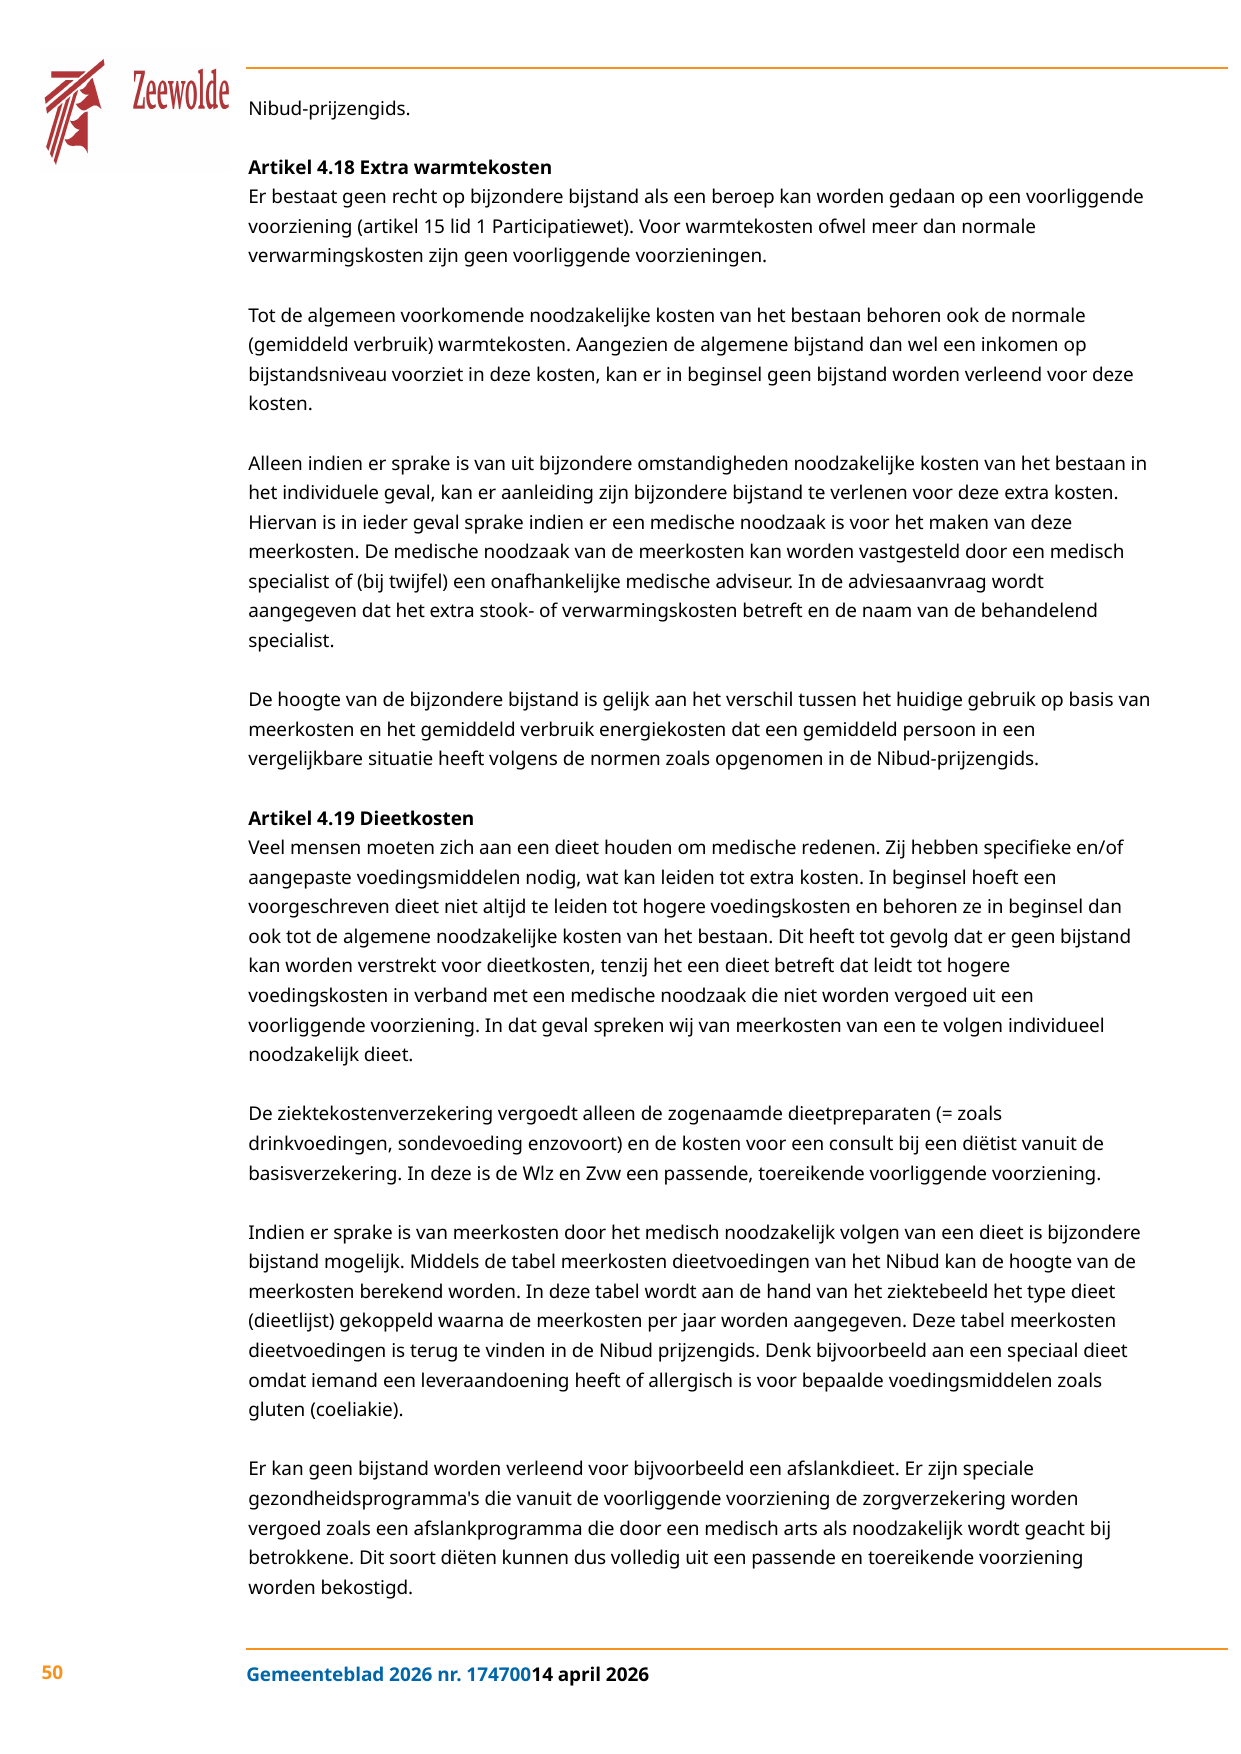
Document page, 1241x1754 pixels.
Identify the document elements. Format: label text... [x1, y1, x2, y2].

text Nibud-prijzengids. [248, 95, 1152, 121]
text De ziektekostenverzekering vergoedt alleen de zogenaamde dieetpreparaten (= zoals drinkvoedingen, sondevoeding enzovoort) en de kosten voor een consult bij een diëtist vanuit de basisverzekering. In deze is de Wlz en Zvw een passende, toereikende voorliggende voorziening. [248, 1101, 1152, 1186]
text Tot de algemeen voorkomende noodzakelijke kosten van het bestaan behoren ook de normale (gemiddeld verbruik) warmtekosten. Aangezien de algemene bijstand dan wel een inkomen op bijstandsniveau voorziet in deze kosten, kan er in beginsel geen bijstand worden verleend voor deze kosten. [248, 302, 1152, 416]
text Er kan geen bijstand worden verleend voor bijvoorbeeld een afslankdieet. Er zijn speciale gezondheidsprogramma's die vanuit de voorliggende voorziening de zorgverzekering worden vergoed zoals een afslankprogramma die door een medisch arts als noodzakelijk wordt geacht bij betrokkene. Dit soort diëten kunnen dus volledig uit een passende en toereikende voorziening worden bekostigd. [248, 1456, 1152, 1600]
text Indien er sprake is van meerkosten door het medisch noodzakelijk volgen van een dieet is bijzondere bijstand mogelijk. Middels de tabel meerkosten dieetvoedingen van het Nibud kan de hoogte van de meerkosten berekend worden. In deze tabel wordt aan de hand van het ziektebeeld het type dieet (dieetlijst) gekoppeld waarna de meerkosten per jaar worden aangegeven. Deze tabel meerkosten dieetvoedingen is terug te vinden in de Nibud prijzengids. Denk bijvoorbeeld aan een speciaal dieet omdat iemand een leveraandoening heeft of allergisch is voor bepaalde voedingsmiddelen zoals gluten (coeliakie). [248, 1219, 1152, 1422]
text Artikel 4.19 Dieetkosten [248, 805, 1152, 831]
text Veel mensen moeten zich aan een dieet houden om medische redenen. Zij hebben specifieke en/of aangepaste voedingsmiddelen nodig, wat kan leiden tot extra kosten. In beginsel hoeft een voorgeschreven dieet niet altijd te leiden tot hogere voedingskosten en behoren ze in beginsel dan ook tot de algemene noodzakelijke kosten van het bestaan. Dit heeft tot gevolg dat er geen bijstand kan worden verstrekt voor dieetkosten, tenzij het een dieet betreft dat leidt tot hogere voedingskosten in verband met een medische noodzaak die niet worden vergoed uit een voorliggende voorziening. In dat geval spreken wij van meerkosten van een te volgen individueel noodzakelijk dieet. [248, 834, 1152, 1067]
text Artikel 4.18 Extra warmtekosten [248, 154, 1152, 180]
picture [41, 47, 231, 172]
text Er bestaat geen recht op bijzondere bijstand als een beroep kan worden gedaan op een voorliggende voorziening (artikel 15 lid 1 Participatiewet). Voor warmtekosten ofwel meer dan normale verwarmingskosten zijn geen voorliggende voorzieningen. [248, 183, 1152, 268]
text Alleen indien er sprake is van uit bijzondere omstandigheden noodzakelijke kosten van het bestaan in het individuele geval, kan er aanleiding zijn bijzondere bijstand te verlenen voor deze extra kosten. Hiervan is in ieder geval sprake indien er een medische noodzaak is voor het maken van deze meerkosten. De medische noodzaak van de meerkosten kan worden vastgesteld door een medisch specialist of (bij twijfel) een onafhankelijke medische adviseur. In de adviesaanvraag wordt aangegeven dat het extra stook- of verwarmingskosten betreft en de naam van de behandelend specialist. [248, 450, 1152, 653]
text De hoogte van de bijzondere bijstand is gelijk aan het verschil tussen het huidige gebruik op basis van meerkosten en het gemiddeld verbruik energiekosten dat een gemiddeld persoon in een vergelijkbare situatie heeft volgens de normen zoals opgenomen in de Nibud-prijzengids. [248, 686, 1152, 771]
